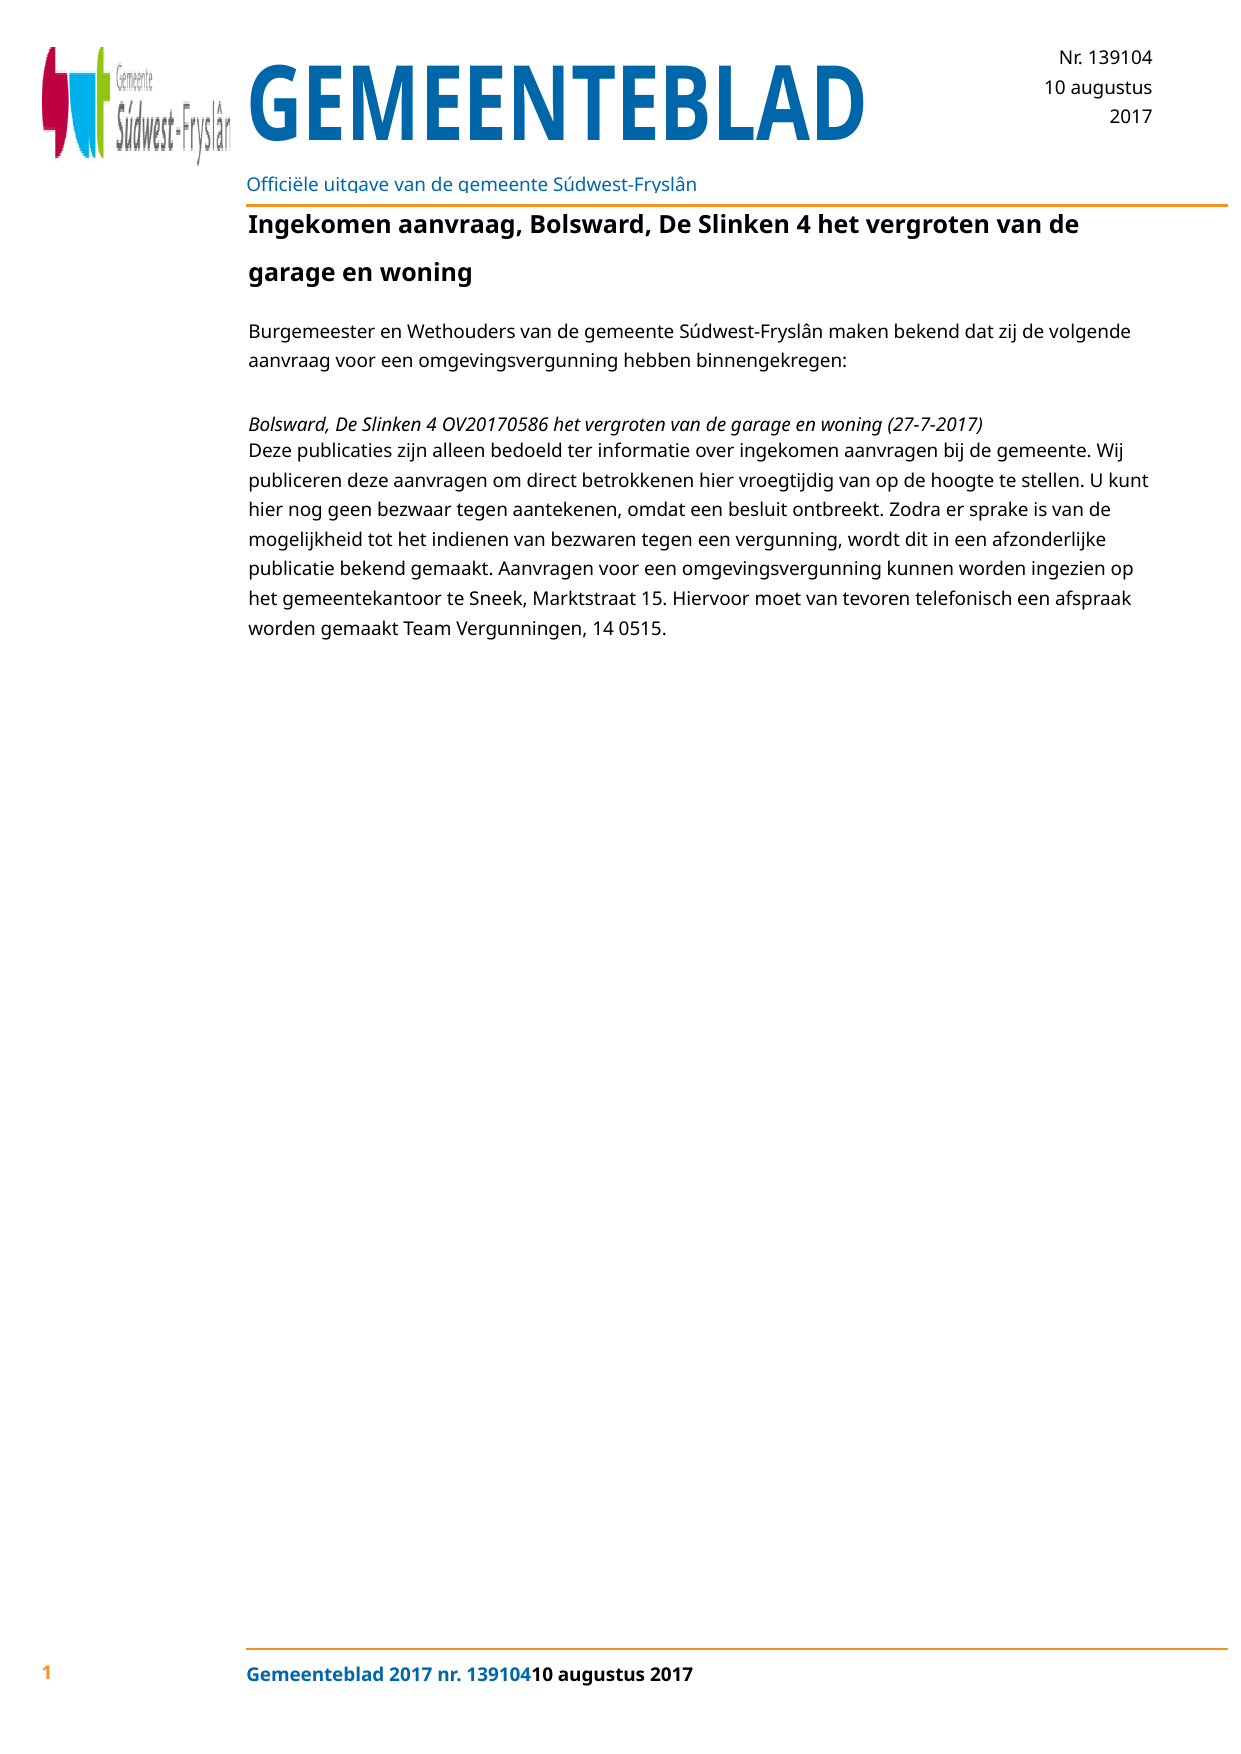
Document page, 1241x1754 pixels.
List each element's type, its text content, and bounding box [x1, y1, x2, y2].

text Bolsward, De Slinken 4 OV20170586 het vergroten van de garage en woning (27-7-2017) [248, 411, 1152, 437]
picture [41, 47, 231, 172]
text Burgemeester en Wethouders van de gemeente Súdwest-Fryslân maken bekend dat zij de volgende aanvraag voor een omgevingsvergunning hebben binnengekregen: [248, 318, 1152, 373]
text Ingekomen aanvraag, Bolsward, De Slinken 4 het vergroten van de garage en woning [248, 207, 1152, 288]
text Deze publicaties zijn alleen bedoeld ter informatie over ingekomen aanvragen bij de gemeente. Wij publiceren deze aanvragen om direct betrokkenen hier vroegtijdig van op de hoogte te stellen. U kunt hier nog geen bezwaar tegen aantekenen, omdat een besluit ontbreekt. Zodra er sprake is van de mogelijkheid tot het indienen van bezwaren tegen een vergunning, wordt dit in een afzonderlijke publicatie bekend gemaakt. Aanvragen voor een omgevingsvergunning kunnen worden ingezien op het gemeentekantoor te Sneek, Marktstraat 15. Hiervoor moet van tevoren telefonisch een afspraak worden gemaakt Team Vergunningen, 14 0515. [248, 437, 1152, 640]
